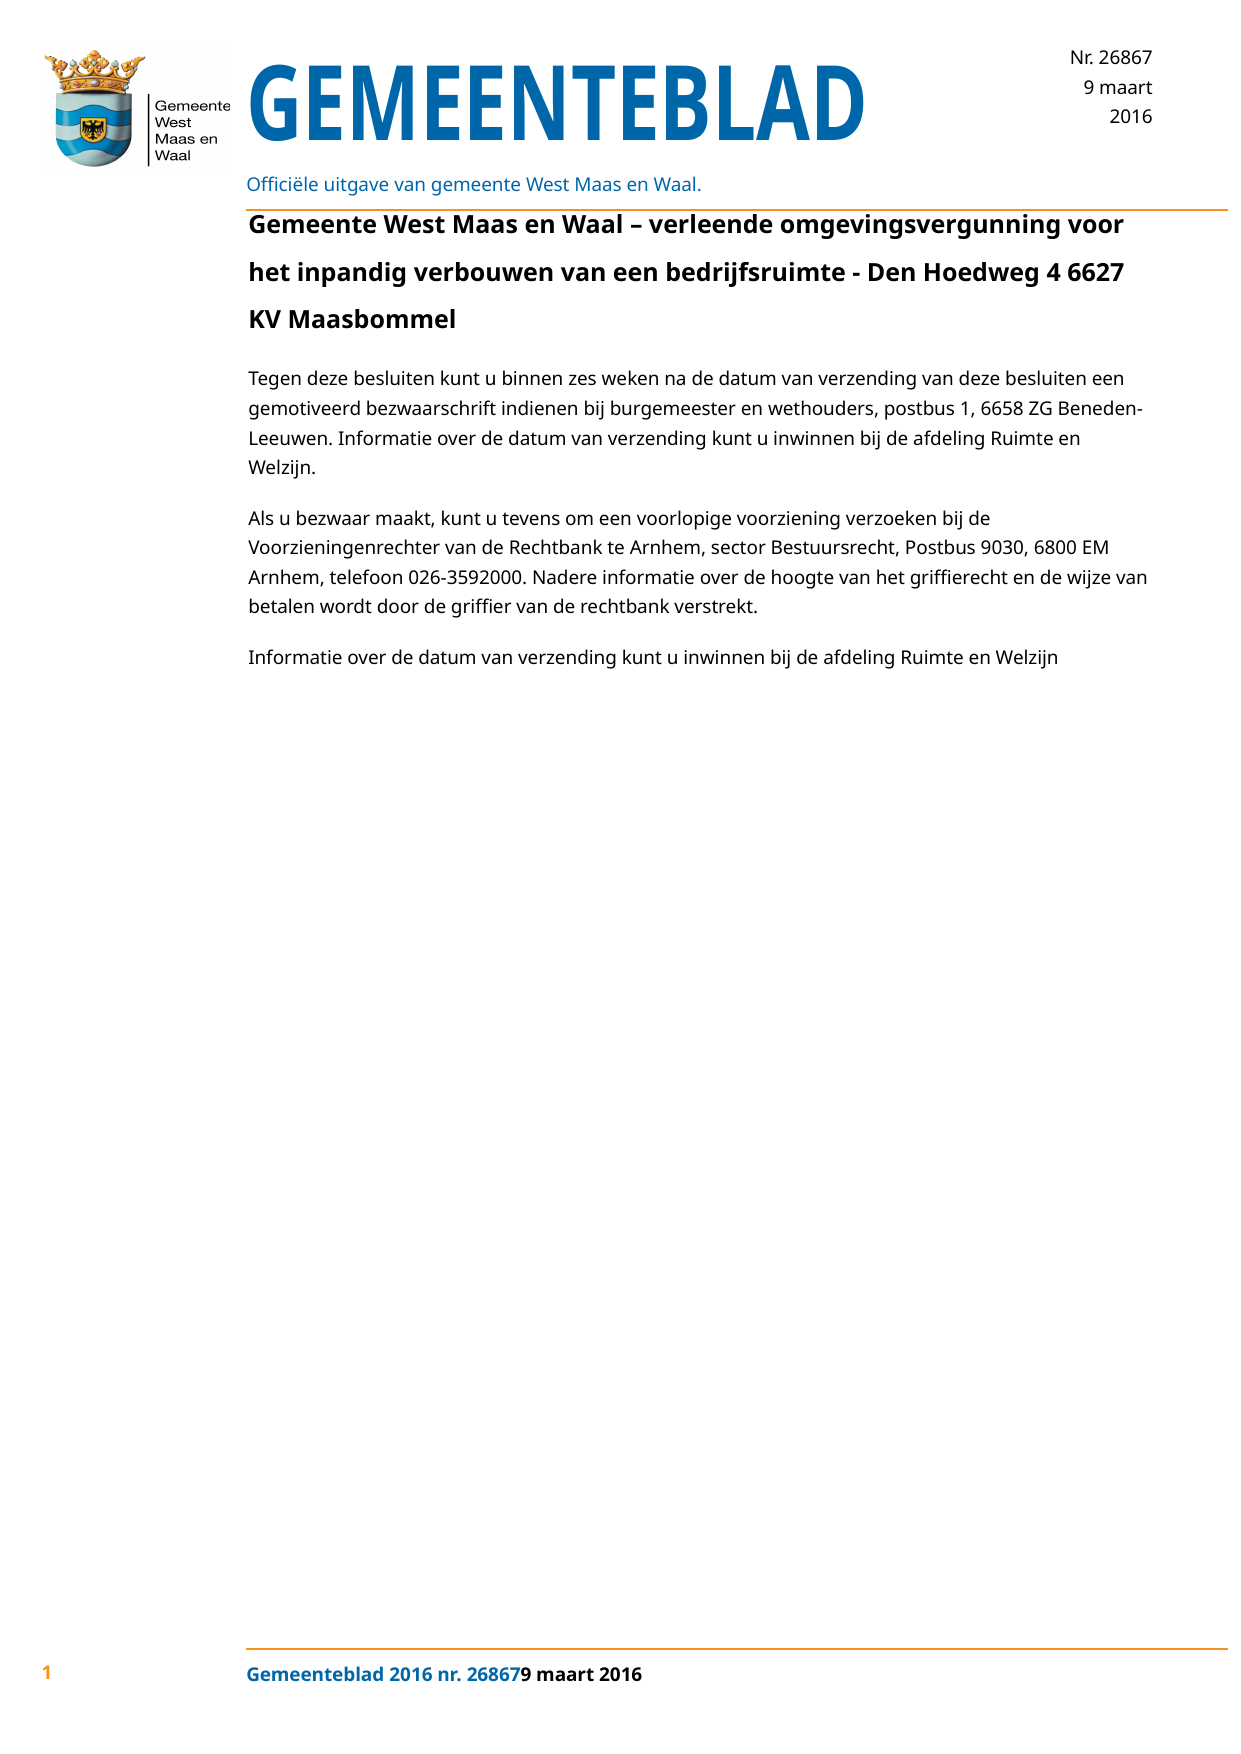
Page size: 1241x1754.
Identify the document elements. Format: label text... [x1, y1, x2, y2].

text Tegen deze besluiten kunt u binnen zes weken na de datum van verzending van deze besluiten een gemotiveerd bezwaarschrift indienen bij burgemeester en wethouders, postbus 1, 6658 ZG Beneden-Leeuwen. Informatie over de datum van verzending kunt u inwinnen bij de afdeling Ruimte en Welzijn. [248, 366, 1152, 480]
text Als u bezwaar maakt, kunt u tevens om een voorlopige voorziening verzoeken bij de Voorzieningenrechter van de Rechtbank te Arnhem, sector Bestuursrecht, Postbus 9030, 6800 EM Arnhem, telefoon 026-3592000. Nadere informatie over de hoogte van het griffierecht en de wijze van betalen wordt door de griffier van de rechtbank verstrekt. [248, 505, 1152, 619]
text Gemeente West Maas en Waal – verleende omgevingsvergunning voor het inpandig verbouwen van een bedrijfsruimte - Den Hoedweg 4 6627 KV Maasbommel [248, 211, 1152, 336]
picture [41, 47, 231, 172]
text Informatie over de datum van verzending kunt u inwinnen bij de afdeling Ruimte en Welzijn [248, 644, 1152, 669]
